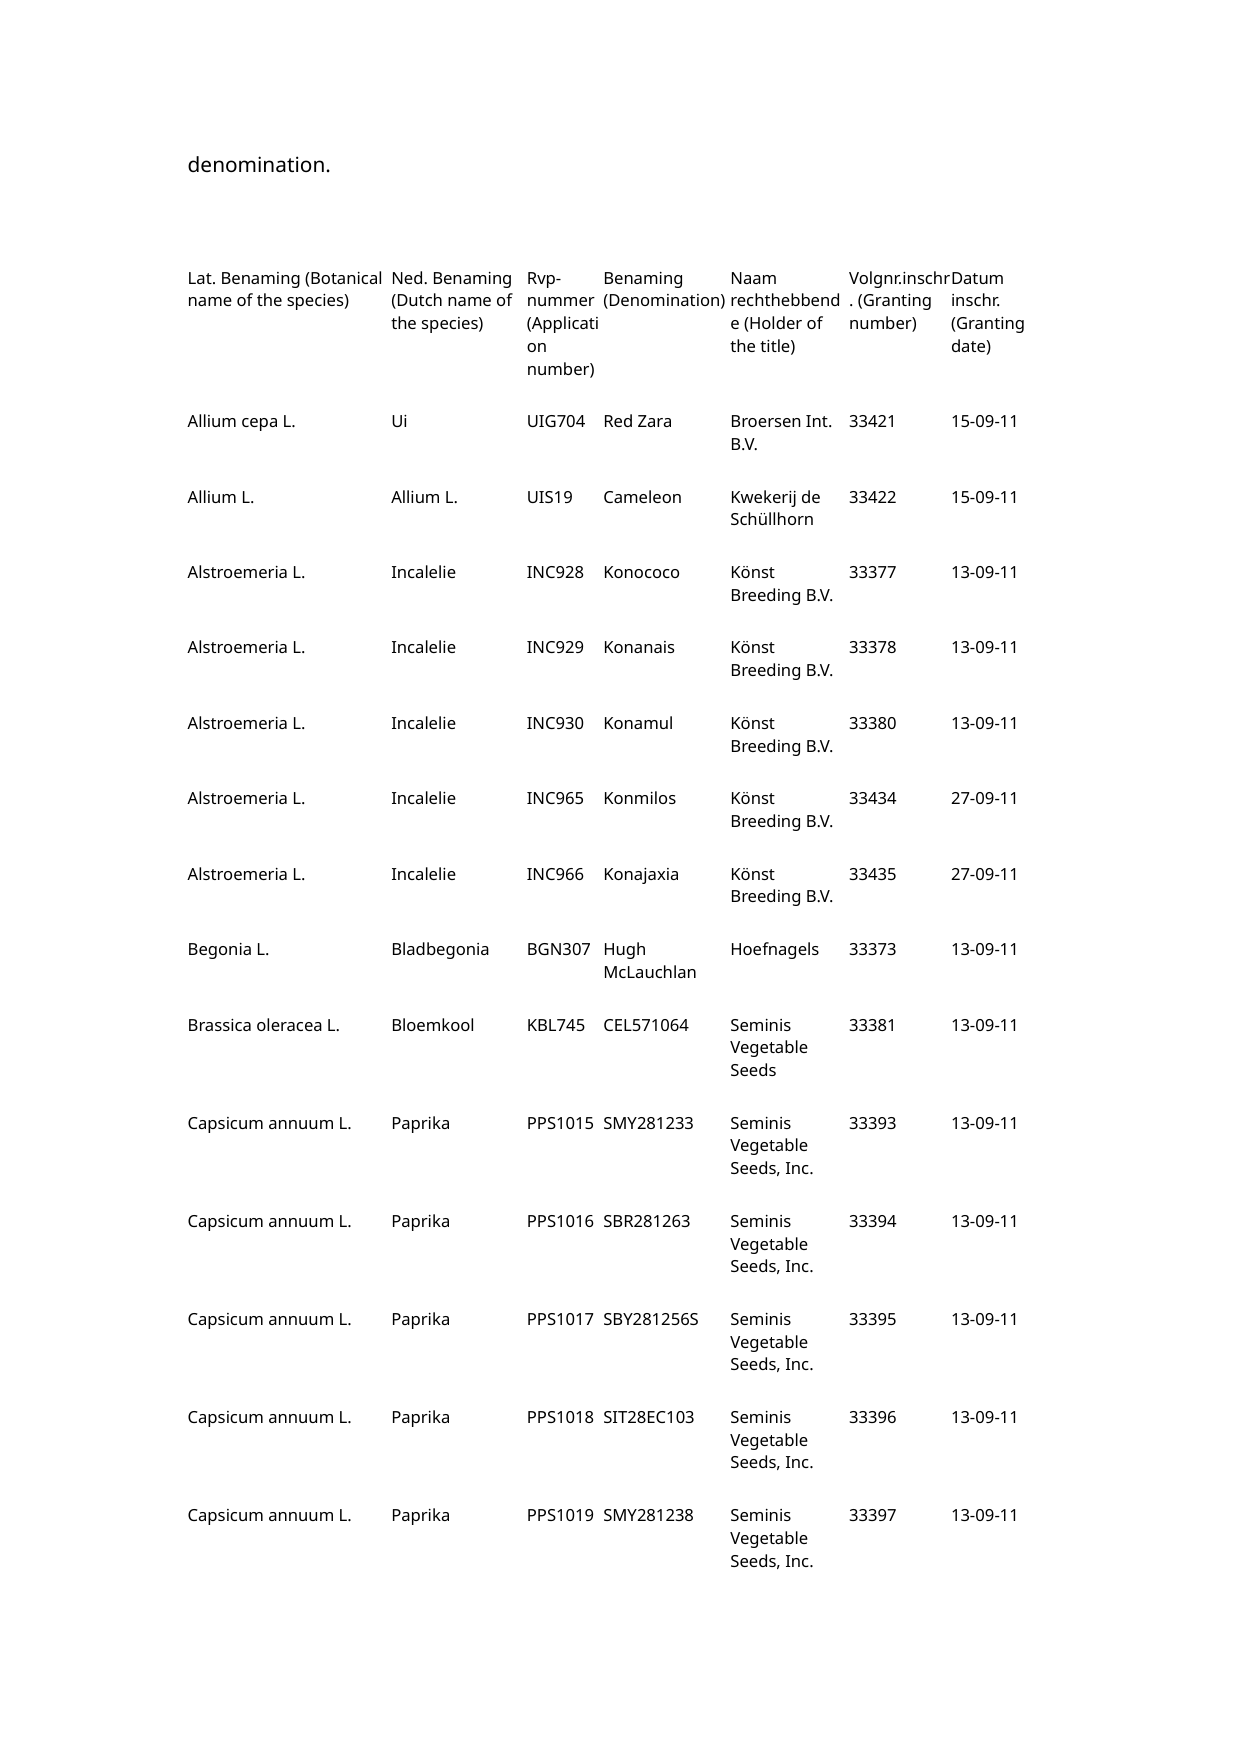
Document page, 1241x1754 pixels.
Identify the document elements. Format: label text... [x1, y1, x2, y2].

table_header Volgnr.inschr. (Granting number) [849, 266, 951, 410]
table_cell Bladbegonia [391, 938, 527, 1013]
table_cell INC966 [527, 863, 603, 938]
table_cell Konajaxia [603, 863, 730, 938]
table_cell 33435 [849, 863, 951, 938]
table_cell 27-09-11 [951, 863, 1053, 938]
table_cell Seminis Vegetable Seeds, Inc. [730, 1308, 849, 1406]
table_cell 33422 [849, 485, 951, 561]
table_cell SIT28EC103 [603, 1406, 730, 1504]
table_cell INC929 [527, 636, 603, 712]
table_cell Cameleon [603, 485, 730, 561]
table_cell Alstroemeria L. [188, 636, 391, 712]
table_header Ned. Benaming (Dutch name of the species) [391, 266, 527, 410]
table_cell Konanais [603, 636, 730, 712]
table_cell Ui [391, 410, 527, 485]
table_cell Paprika [391, 1210, 527, 1308]
table_cell Seminis Vegetable Seeds [730, 1013, 849, 1111]
table_cell SBR281263 [603, 1210, 730, 1308]
table_cell BGN307 [527, 938, 603, 1013]
table_header Benaming (Denomination) [603, 266, 730, 410]
table_cell PPS1019 [527, 1504, 603, 1602]
table_cell 33421 [849, 410, 951, 485]
table_cell Hugh McLauchlan [603, 938, 730, 1013]
table_cell Seminis Vegetable Seeds, Inc. [730, 1406, 849, 1504]
table_cell SMY281233 [603, 1111, 730, 1209]
table_cell 33378 [849, 636, 951, 712]
table_cell 27-09-11 [951, 787, 1053, 862]
table_cell Alstroemeria L. [188, 561, 391, 636]
table_cell PPS1018 [527, 1406, 603, 1504]
table_cell 33434 [849, 787, 951, 862]
table_cell Alstroemeria L. [188, 712, 391, 787]
table_cell PPS1016 [527, 1210, 603, 1308]
table_cell Könst Breeding B.V. [730, 787, 849, 862]
table_cell Capsicum annuum L. [188, 1111, 391, 1209]
table_cell Begonia L. [188, 938, 391, 1013]
table_cell Könst Breeding B.V. [730, 561, 849, 636]
table_cell 13-09-11 [951, 561, 1053, 636]
table_cell Alstroemeria L. [188, 787, 391, 862]
table_cell Konmilos [603, 787, 730, 862]
table_cell PPS1017 [527, 1308, 603, 1406]
table_header Rvp-nummer (Application number) [527, 266, 603, 410]
table_cell Seminis Vegetable Seeds, Inc. [730, 1111, 849, 1209]
table_cell Incalelie [391, 636, 527, 712]
table_cell SBY281256S [603, 1308, 730, 1406]
table_cell Allium cepa L. [188, 410, 391, 485]
table_cell 13-09-11 [951, 712, 1053, 787]
table_cell INC965 [527, 787, 603, 862]
text denomination. [187, 150, 1053, 178]
table_cell Kwekerij de Schüllhorn [730, 485, 849, 561]
table_cell Bloemkool [391, 1013, 527, 1111]
table_cell 33393 [849, 1111, 951, 1209]
table_header Naam rechthebbende (Holder of the title) [730, 266, 849, 410]
table_cell Könst Breeding B.V. [730, 636, 849, 712]
table_cell Incalelie [391, 787, 527, 862]
table_cell Incalelie [391, 561, 527, 636]
table_cell Red Zara [603, 410, 730, 485]
table_cell Paprika [391, 1406, 527, 1504]
table_cell Paprika [391, 1504, 527, 1602]
table_header Lat. Benaming (Botanical name of the species) [188, 266, 391, 410]
table_cell Alstroemeria L. [188, 863, 391, 938]
table_cell 13-09-11 [951, 1308, 1053, 1406]
table_cell KBL745 [527, 1013, 603, 1111]
table_cell UIS19 [527, 485, 603, 561]
table_cell 13-09-11 [951, 636, 1053, 712]
table_cell 15-09-11 [951, 485, 1053, 561]
table_cell 13-09-11 [951, 1111, 1053, 1209]
table_cell 33396 [849, 1406, 951, 1504]
table_cell Capsicum annuum L. [188, 1504, 391, 1602]
table_cell Capsicum annuum L. [188, 1406, 391, 1504]
table_cell INC928 [527, 561, 603, 636]
table_cell Allium L. [188, 485, 391, 561]
table_cell INC930 [527, 712, 603, 787]
table_cell Hoefnagels [730, 938, 849, 1013]
table_cell Konococo [603, 561, 730, 636]
table_cell Könst Breeding B.V. [730, 863, 849, 938]
table_cell Incalelie [391, 712, 527, 787]
table_cell Paprika [391, 1111, 527, 1209]
table_cell 33380 [849, 712, 951, 787]
table_cell 13-09-11 [951, 1013, 1053, 1111]
table_cell Capsicum annuum L. [188, 1308, 391, 1406]
table_cell 33397 [849, 1504, 951, 1602]
table_cell 33373 [849, 938, 951, 1013]
table_cell CEL571064 [603, 1013, 730, 1111]
table_cell 13-09-11 [951, 1210, 1053, 1308]
table_cell Seminis Vegetable Seeds, Inc. [730, 1210, 849, 1308]
table_cell Allium L. [391, 485, 527, 561]
table_cell PPS1015 [527, 1111, 603, 1209]
table_cell SMY281238 [603, 1504, 730, 1602]
table_cell 33377 [849, 561, 951, 636]
table_cell Könst Breeding B.V. [730, 712, 849, 787]
table_cell UIG704 [527, 410, 603, 485]
table_header Datum inschr. (Granting date) [951, 266, 1053, 410]
table_cell Broersen Int. B.V. [730, 410, 849, 485]
table_cell Konamul [603, 712, 730, 787]
table_cell 33394 [849, 1210, 951, 1308]
table_cell 13-09-11 [951, 1406, 1053, 1504]
table_cell 15-09-11 [951, 410, 1053, 485]
table_cell 33381 [849, 1013, 951, 1111]
table_cell 33395 [849, 1308, 951, 1406]
table_cell 13-09-11 [951, 1504, 1053, 1602]
table_cell Incalelie [391, 863, 527, 938]
table_cell Capsicum annuum L. [188, 1210, 391, 1308]
table_cell Paprika [391, 1308, 527, 1406]
table_cell Seminis Vegetable Seeds, Inc. [730, 1504, 849, 1602]
table_cell 13-09-11 [951, 938, 1053, 1013]
table_cell Brassica oleracea L. [188, 1013, 391, 1111]
